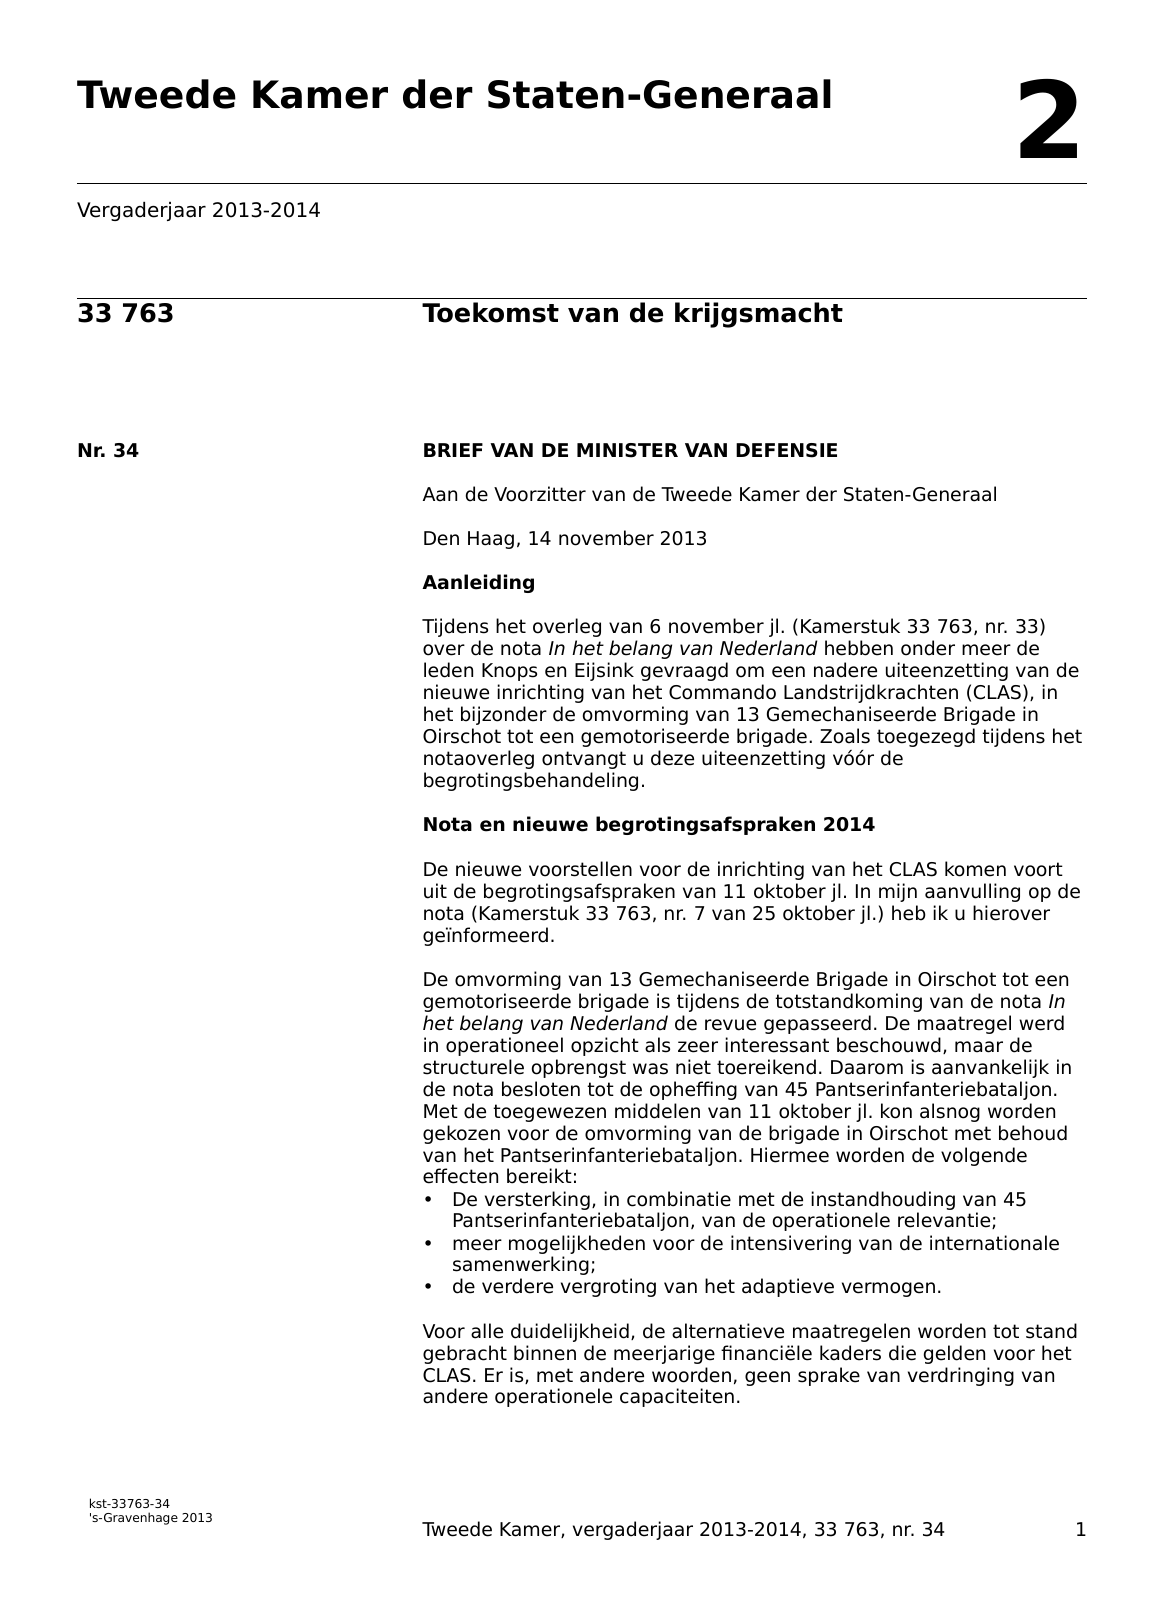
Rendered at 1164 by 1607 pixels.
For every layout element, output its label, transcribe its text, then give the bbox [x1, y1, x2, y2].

text kst-33763-34 [88, 1497, 323, 1511]
text Voor alle duidelijkheid, de alternatieve maatregelen worden tot stand gebracht binnen de meerjarige financiële kaders die gelden voor het CLAS. Er is, met andere woorden, geen sprake van verdringing van andere operationele capaciteiten. [422, 1321, 1087, 1408]
text • de verdere vergroting van het adaptieve vermogen. [422, 1276, 1087, 1298]
text Aan de Voorzitter van de Tweede Kamer der Staten-Generaal [422, 484, 1087, 506]
subtitle Aanleiding [422, 572, 1087, 594]
subtitle Nr. 34 BRIEF VAN DE MINISTER VAN DEFENSIE [77, 440, 1087, 462]
text Den Haag, 14 november 2013 [422, 528, 1087, 550]
text Tijdens het overleg van 6 november jl. (Kamerstuk 33 763, nr. 33) over de nota In het belang van Nederland hebben onder meer de leden Knops en Eijsink gevraagd om een nadere uiteenzetting van de nieuwe inrichting van het Commando Landstrijdkrachten (CLAS), in het bijzonder de omvorming van 13 Gemechaniseerde Brigade in Oirschot tot een gemotoriseerde brigade. Zoals toegezegd tijdens het notaoverleg ontvangt u deze uiteenzetting vóór de begrotingsbehandeling. [422, 616, 1087, 792]
table_header Tweede Kamer der Staten-Generaal [77, 59, 886, 183]
subtitle Nota en nieuwe begrotingsafspraken 2014 [422, 814, 1087, 836]
table_cell Vergaderjaar 2013-2014 [77, 184, 1087, 298]
subtitle 33 763 Toekomst van de krijgsmacht [77, 299, 1087, 329]
table_header 2 [886, 59, 1087, 183]
text • De versterking, in combinatie met de instandhouding van 45 Pantserinfanteriebataljon, van de operationele relevantie; [422, 1188, 1087, 1232]
text 's-Gravenhage 2013 [88, 1511, 323, 1525]
text • meer mogelijkheden voor de intensivering van de internationale samenwerking; [422, 1232, 1087, 1276]
text De omvorming van 13 Gemechaniseerde Brigade in Oirschot tot een gemotoriseerde brigade is tijdens de totstandkoming van de nota In het belang van Nederland de revue gepasseerd. De maatregel werd in operationeel opzicht als zeer interessant beschouwd, maar de structurele opbrengst was niet toereikend. Daarom is aanvankelijk in de nota besloten tot de opheffing van 45 Pantserinfanteriebataljon. Met de toegewezen middelen van 11 oktober jl. kon alsnog worden gekozen voor de omvorming van de brigade in Oirschot met behoud van het Pantserinfanteriebataljon. Hiermee worden de volgende effecten bereikt: [422, 969, 1087, 1188]
text De nieuwe voorstellen voor de inrichting van het CLAS komen voort uit de begrotingsafspraken van 11 oktober jl. In mijn aanvulling op de nota (Kamerstuk 33 763, nr. 7 van 25 oktober jl.) heb ik u hierover geïnformeerd. [422, 858, 1087, 946]
